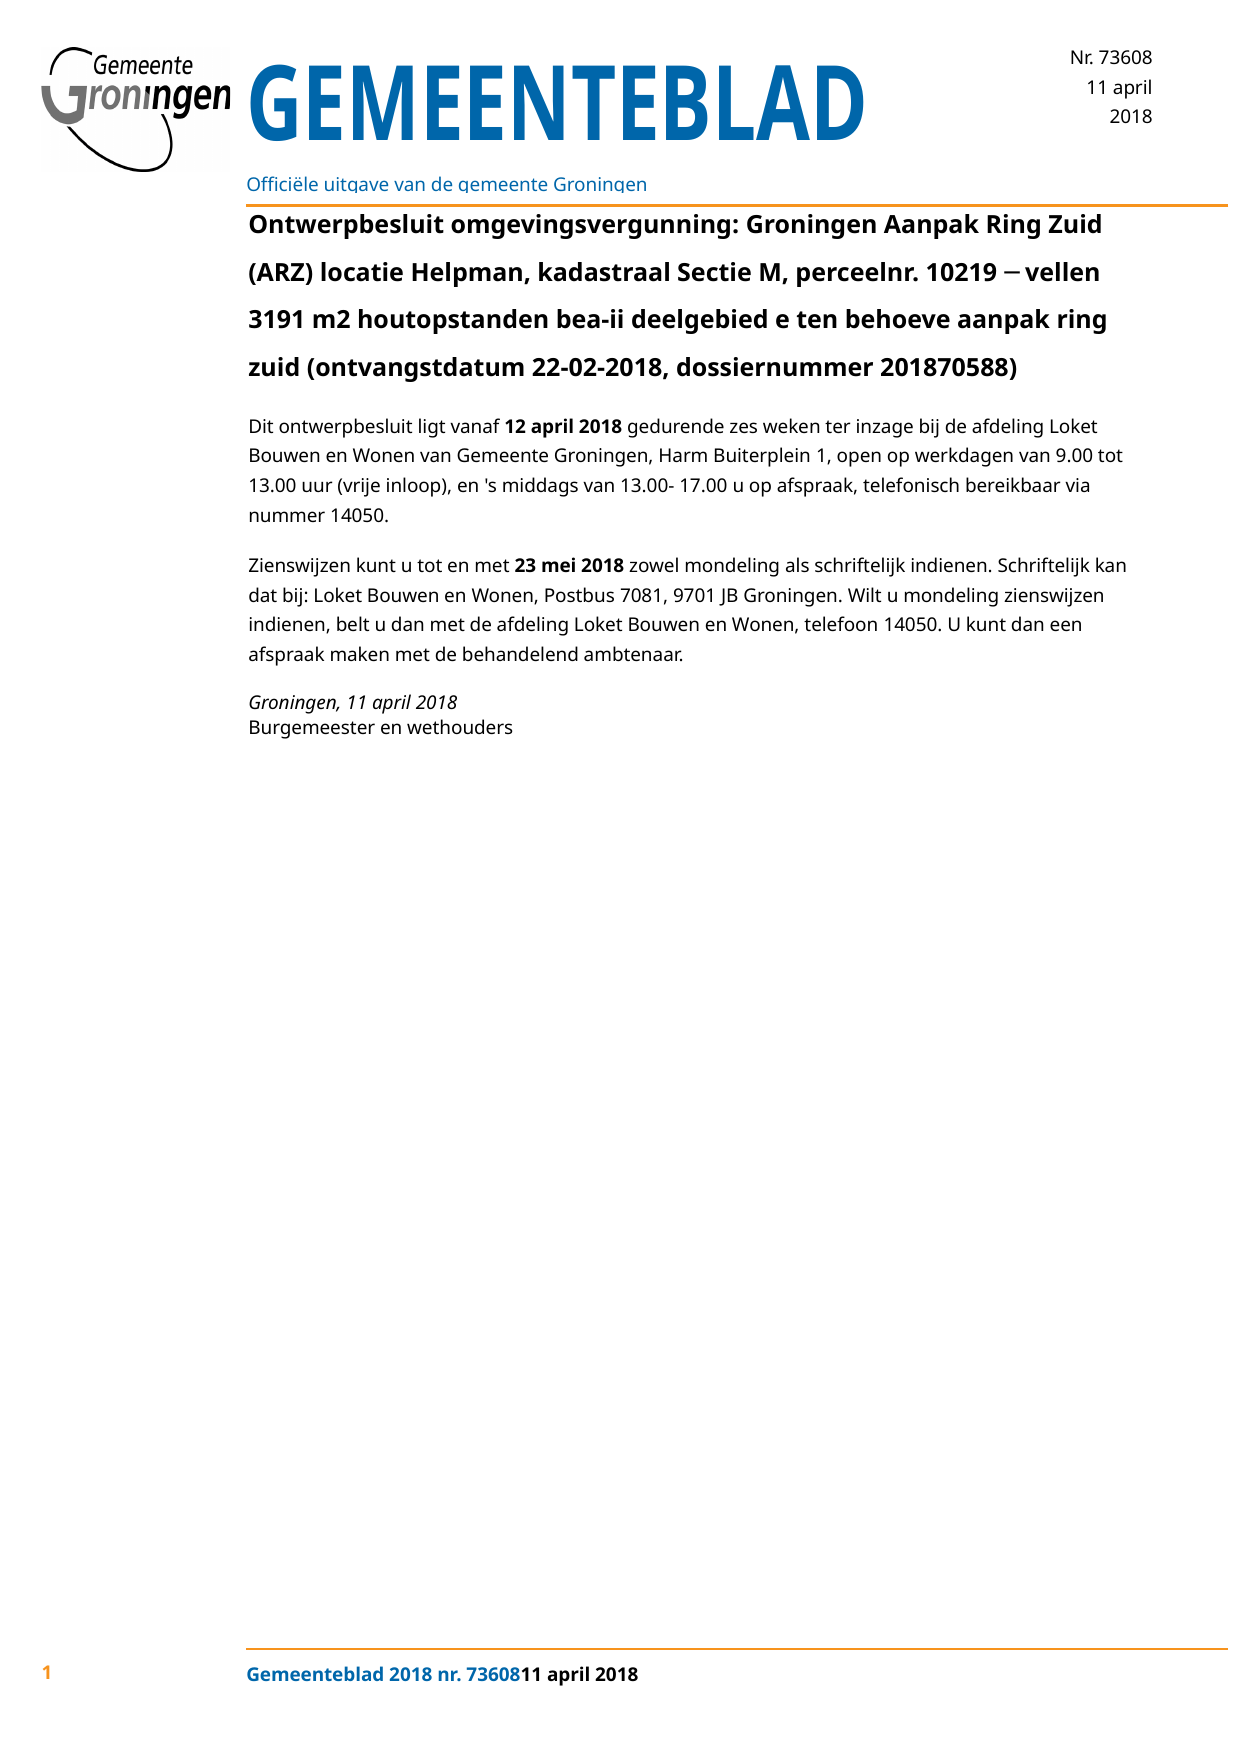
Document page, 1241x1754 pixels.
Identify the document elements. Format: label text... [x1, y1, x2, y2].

text Dit ontwerpbesluit ligt vanaf 12 april 2018 gedurende zes weken ter inzage bij de afdeling Loket Bouwen en Wonen van Gemeente Groningen, Harm Buiterplein 1, open op werkdagen van 9.00 tot 13.00 uur (vrije inloop), en 's middags van 13.00- 17.00 u op afspraak, telefonisch bereikbaar via nummer 14050. [248, 413, 1152, 528]
text Zienswijzen kunt u tot en met 23 mei 2018 zowel mondeling als schriftelijk indienen. Schriftelijk kan dat bij: Loket Bouwen en Wonen, Postbus 7081, 9701 JB Groningen. Wilt u mondeling zienswijzen indienen, belt u dan met de afdeling Loket Bouwen en Wonen, telefoon 14050. U kunt dan een afspraak maken met de behandelend ambtenaar. [248, 552, 1152, 667]
picture [41, 47, 231, 172]
text Groningen, 11 april 2018 [248, 689, 1152, 714]
text Burgemeester en wethouders [248, 714, 1152, 740]
text Ontwerpbesluit omgevingsvergunning: Groningen Aanpak Ring Zuid (ARZ) locatie Helpman, kadastraal Sectie M, perceelnr. 10219 ─ vellen 3191 m2 houtopstanden bea-ii deelgebied e ten behoeve aanpak ring zuid (ontvangstdatum 22-02-2018, dossiernummer 201870588) [248, 207, 1152, 384]
